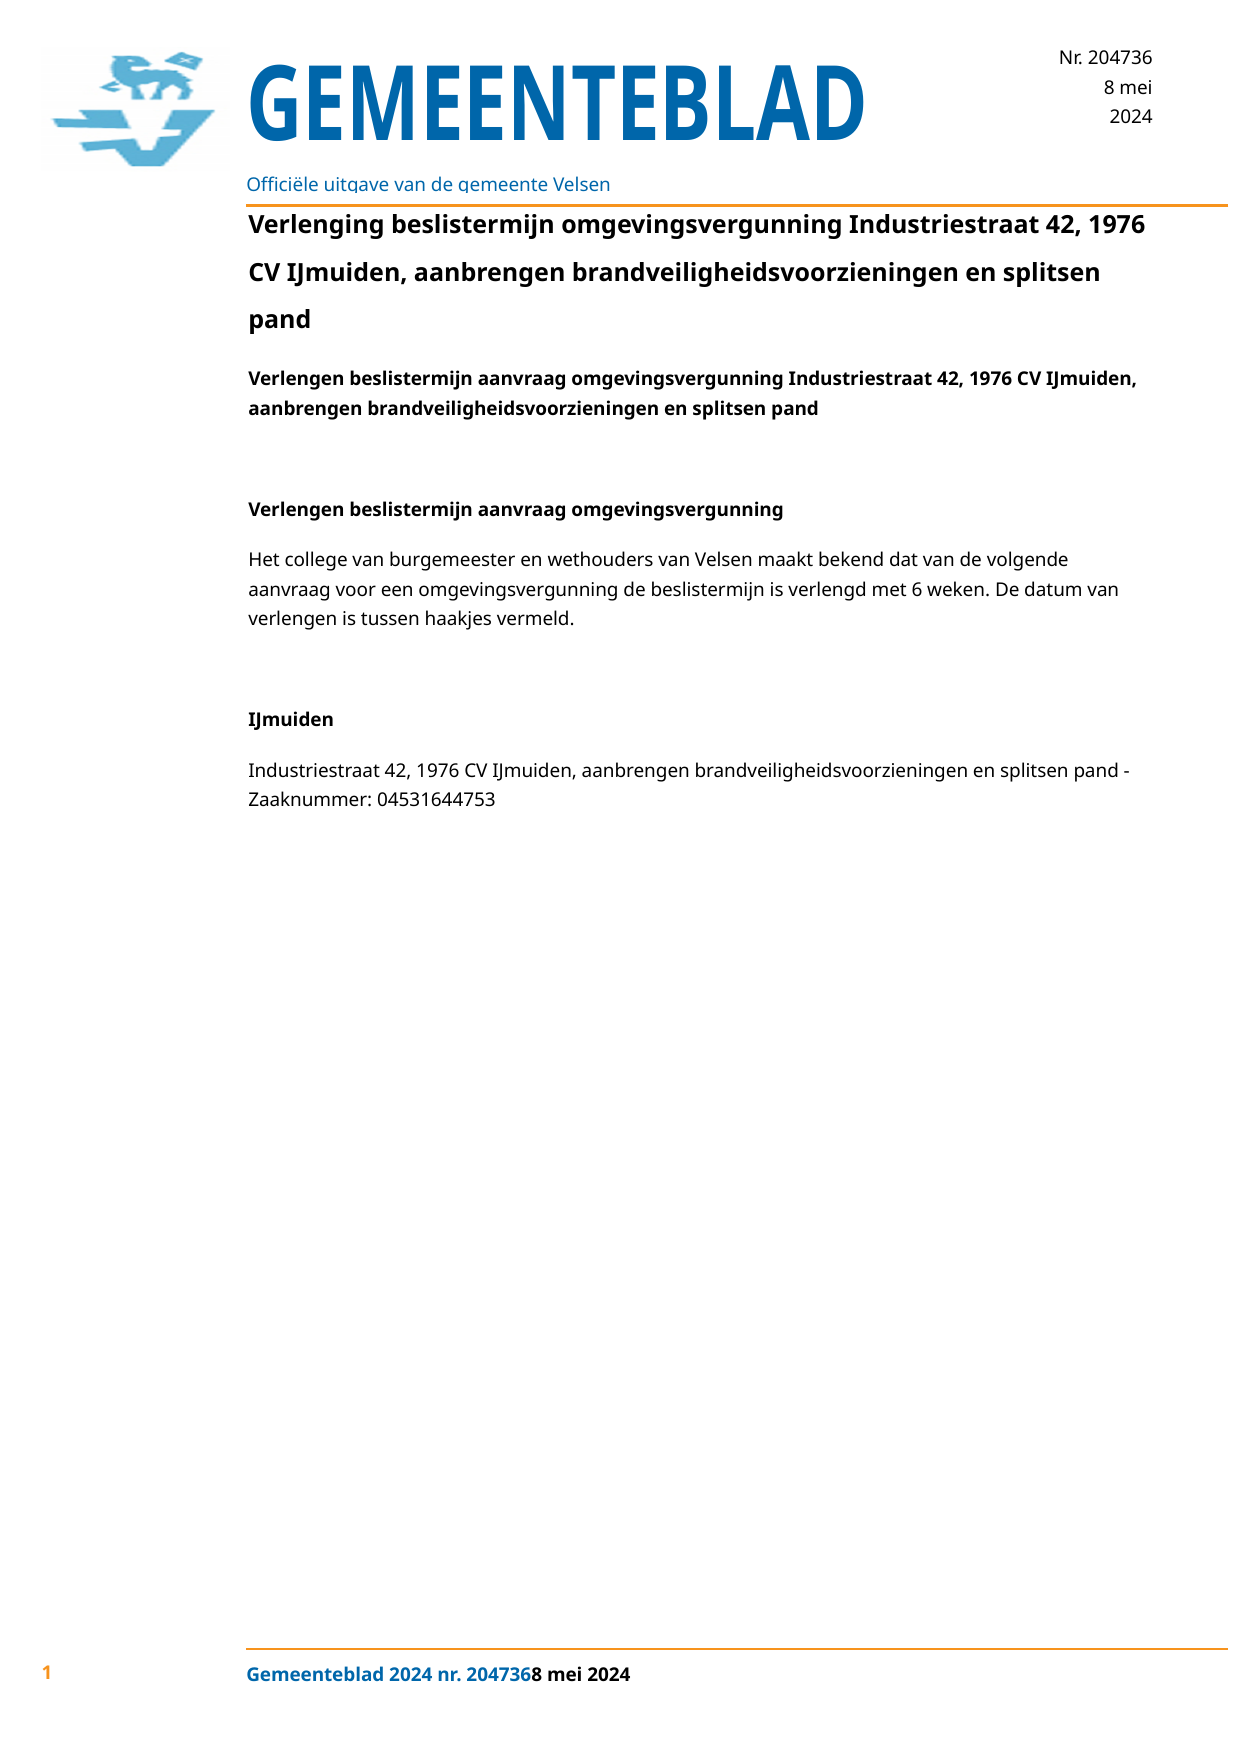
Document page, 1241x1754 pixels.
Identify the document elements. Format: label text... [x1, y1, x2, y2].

text Verlenging beslistermijn omgevingsvergunning Industriestraat 42, 1976 CV IJmuiden, aanbrengen brandveiligheidsvoorzieningen en splitsen pand [248, 207, 1152, 336]
text Het college van burgemeester en wethouders van Velsen maakt bekend dat van de volgende aanvraag voor een omgevingsvergunning de beslistermijn is verlengd met 6 weken. De datum van verlengen is tussen haakjes vermeld. [248, 546, 1152, 631]
text Verlengen beslistermijn aanvraag omgevingsvergunning [248, 496, 1152, 522]
text Industriestraat 42, 1976 CV IJmuiden, aanbrengen brandveiligheidsvoorzieningen en splitsen pand - Zaaknummer: 04531644753 [248, 757, 1152, 812]
picture [41, 47, 231, 172]
text IJmuiden [248, 706, 1152, 732]
text Verlengen beslistermijn aanvraag omgevingsvergunning Industriestraat 42, 1976 CV IJmuiden, aanbrengen brandveiligheidsvoorzieningen en splitsen pand [248, 366, 1152, 421]
